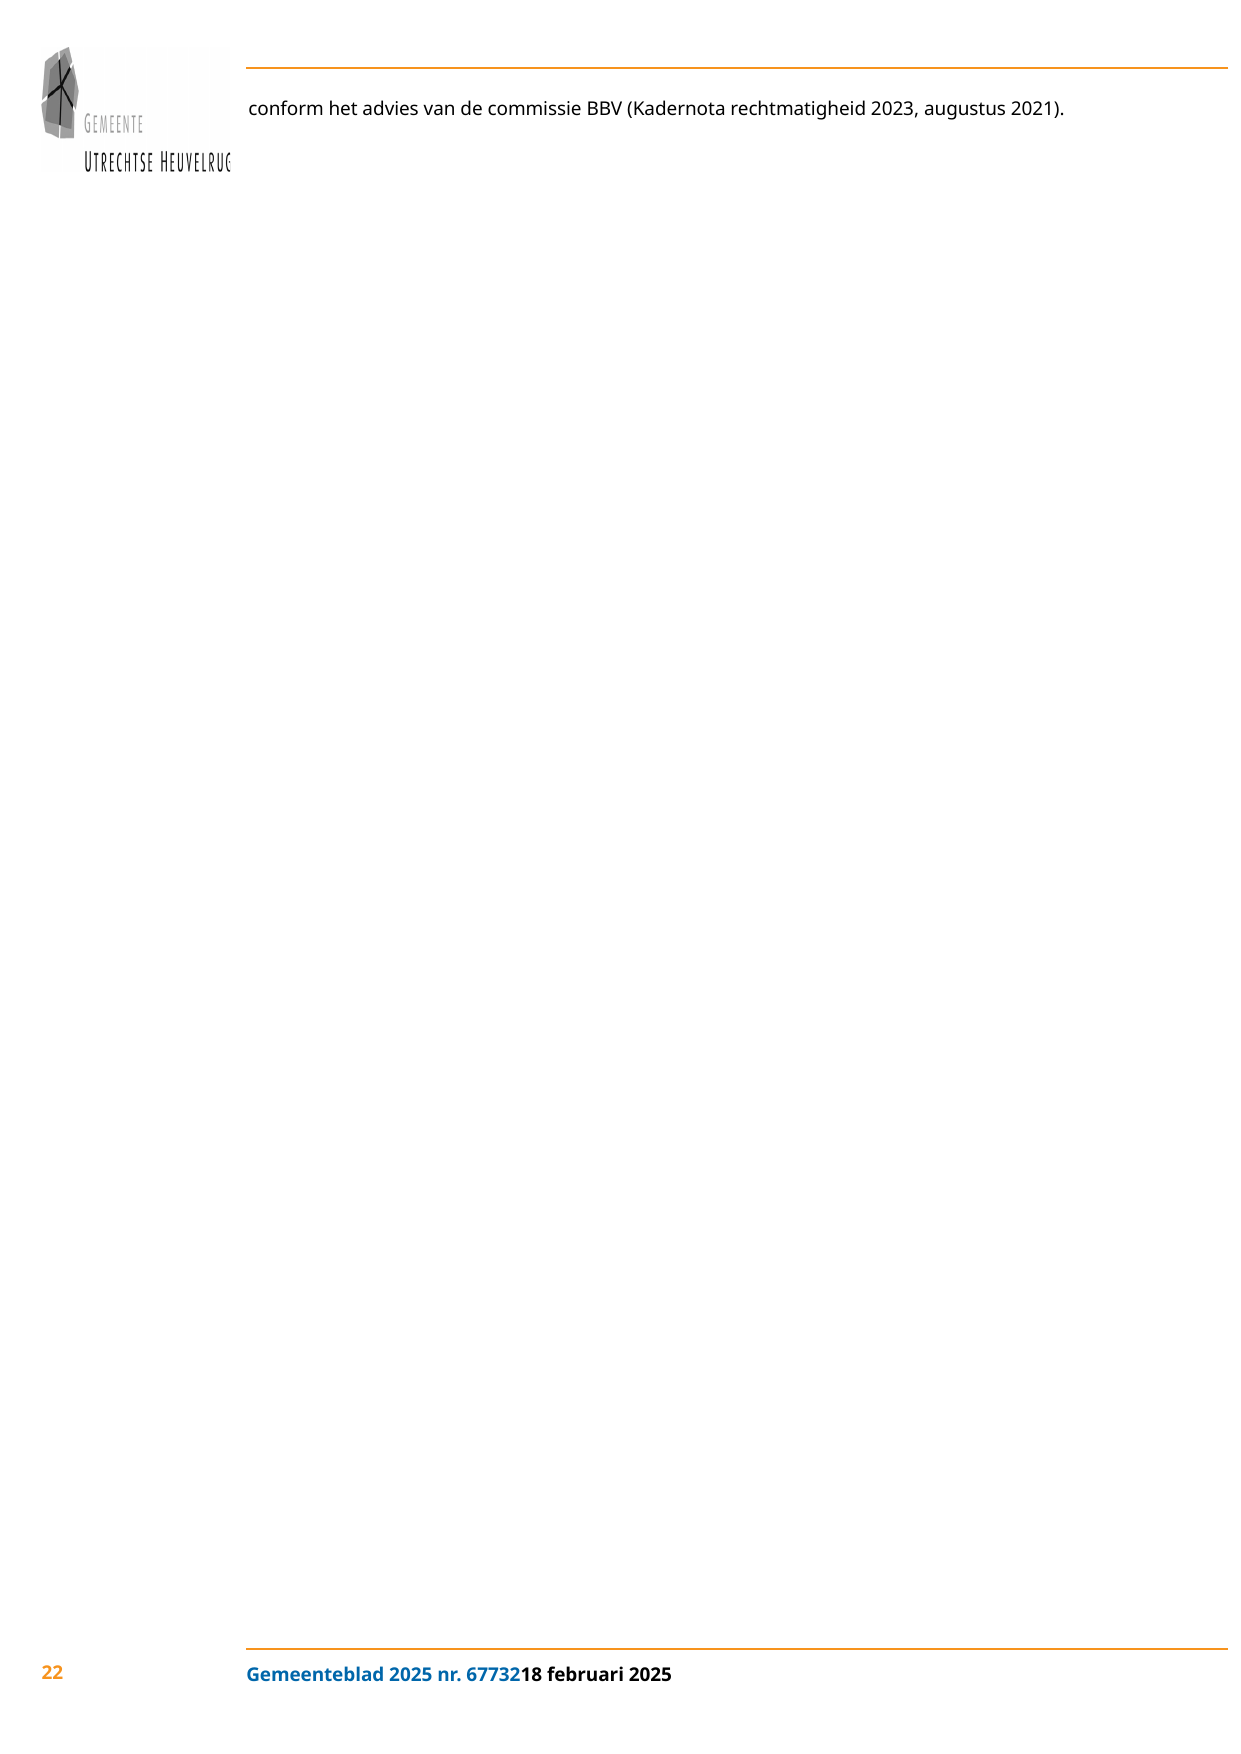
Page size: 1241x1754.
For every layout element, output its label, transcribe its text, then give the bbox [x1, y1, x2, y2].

picture [41, 47, 231, 172]
text conform het advies van de commissie BBV (Kadernota rechtmatigheid 2023, augustus 2021). [248, 95, 1152, 121]
